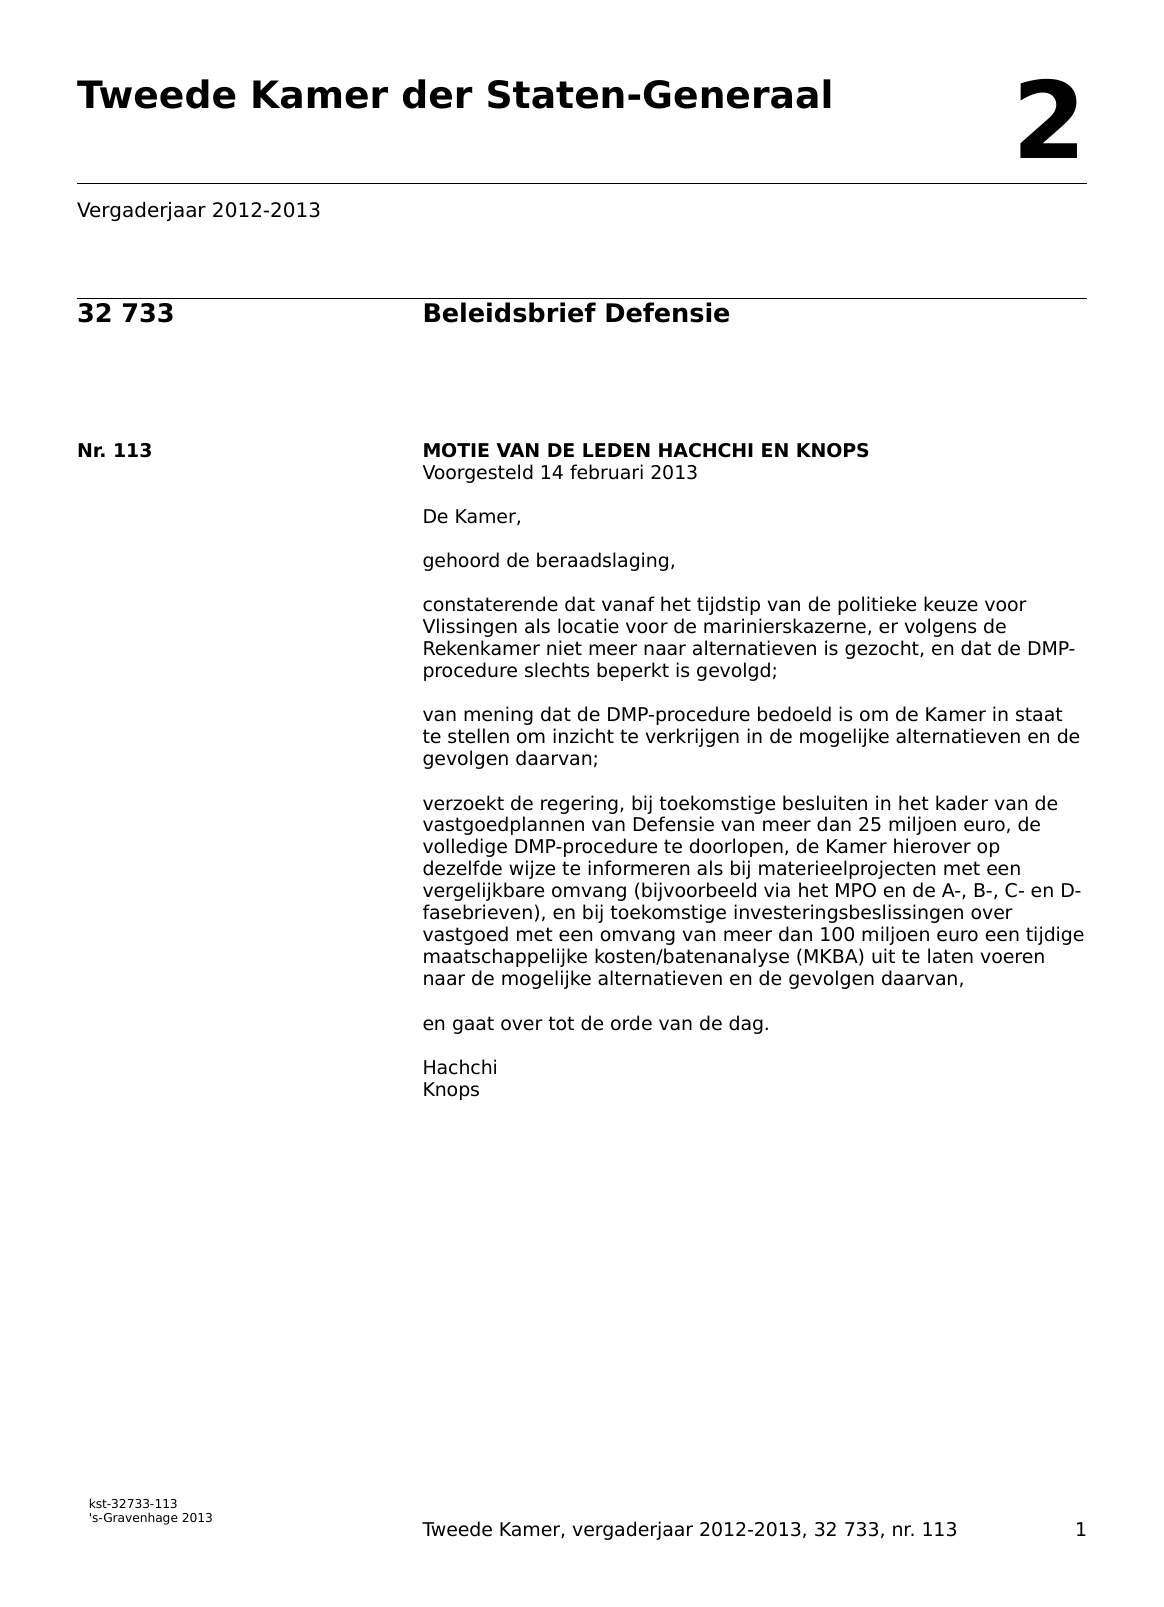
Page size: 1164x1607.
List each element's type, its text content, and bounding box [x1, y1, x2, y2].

text De Kamer, [422, 506, 1087, 528]
table_header Tweede Kamer der Staten-Generaal [77, 59, 886, 183]
subtitle 32 733 Beleidsbrief Defensie [77, 299, 1087, 329]
text en gaat over tot de orde van de dag. [422, 1012, 1087, 1034]
subtitle Nr. 113 MOTIE VAN DE LEDEN HACHCHI EN KNOPS [77, 440, 1087, 462]
table_header 2 [886, 59, 1087, 183]
text kst-32733-113 [88, 1497, 323, 1511]
text gehoord de beraadslaging, [422, 550, 1087, 572]
table_cell Vergaderjaar 2012-2013 [77, 184, 1087, 298]
text Voorgesteld 14 februari 2013 [422, 462, 1087, 484]
text constaterende dat vanaf het tijdstip van de politieke keuze voor Vlissingen als locatie voor de marinierskazerne, er volgens de Rekenkamer niet meer naar alternatieven is gezocht, en dat de DMP-procedure slechts beperkt is gevolgd; [422, 594, 1087, 682]
text van mening dat de DMP-procedure bedoeld is om de Kamer in staat te stellen om inzicht te verkrijgen in de mogelijke alternatieven en de gevolgen daarvan; [422, 704, 1087, 770]
text Knops [422, 1078, 1087, 1101]
text 's-Gravenhage 2013 [88, 1511, 323, 1525]
text Hachchi [422, 1057, 1087, 1078]
text verzoekt de regering, bij toekomstige besluiten in het kader van de vastgoedplannen van Defensie van meer dan 25 miljoen euro, de volledige DMP-procedure te doorlopen, de Kamer hierover op dezelfde wijze te informeren als bij materieelprojecten met een vergelijkbare omvang (bijvoorbeeld via het MPO en de A-, B-, C- en D-fasebrieven), en bij toekomstige investeringsbeslissingen over vastgoed met een omvang van meer dan 100 miljoen euro een tijdige maatschappelijke kosten/batenanalyse (MKBA) uit te laten voeren naar de mogelijke alternatieven en de gevolgen daarvan, [422, 792, 1087, 990]
